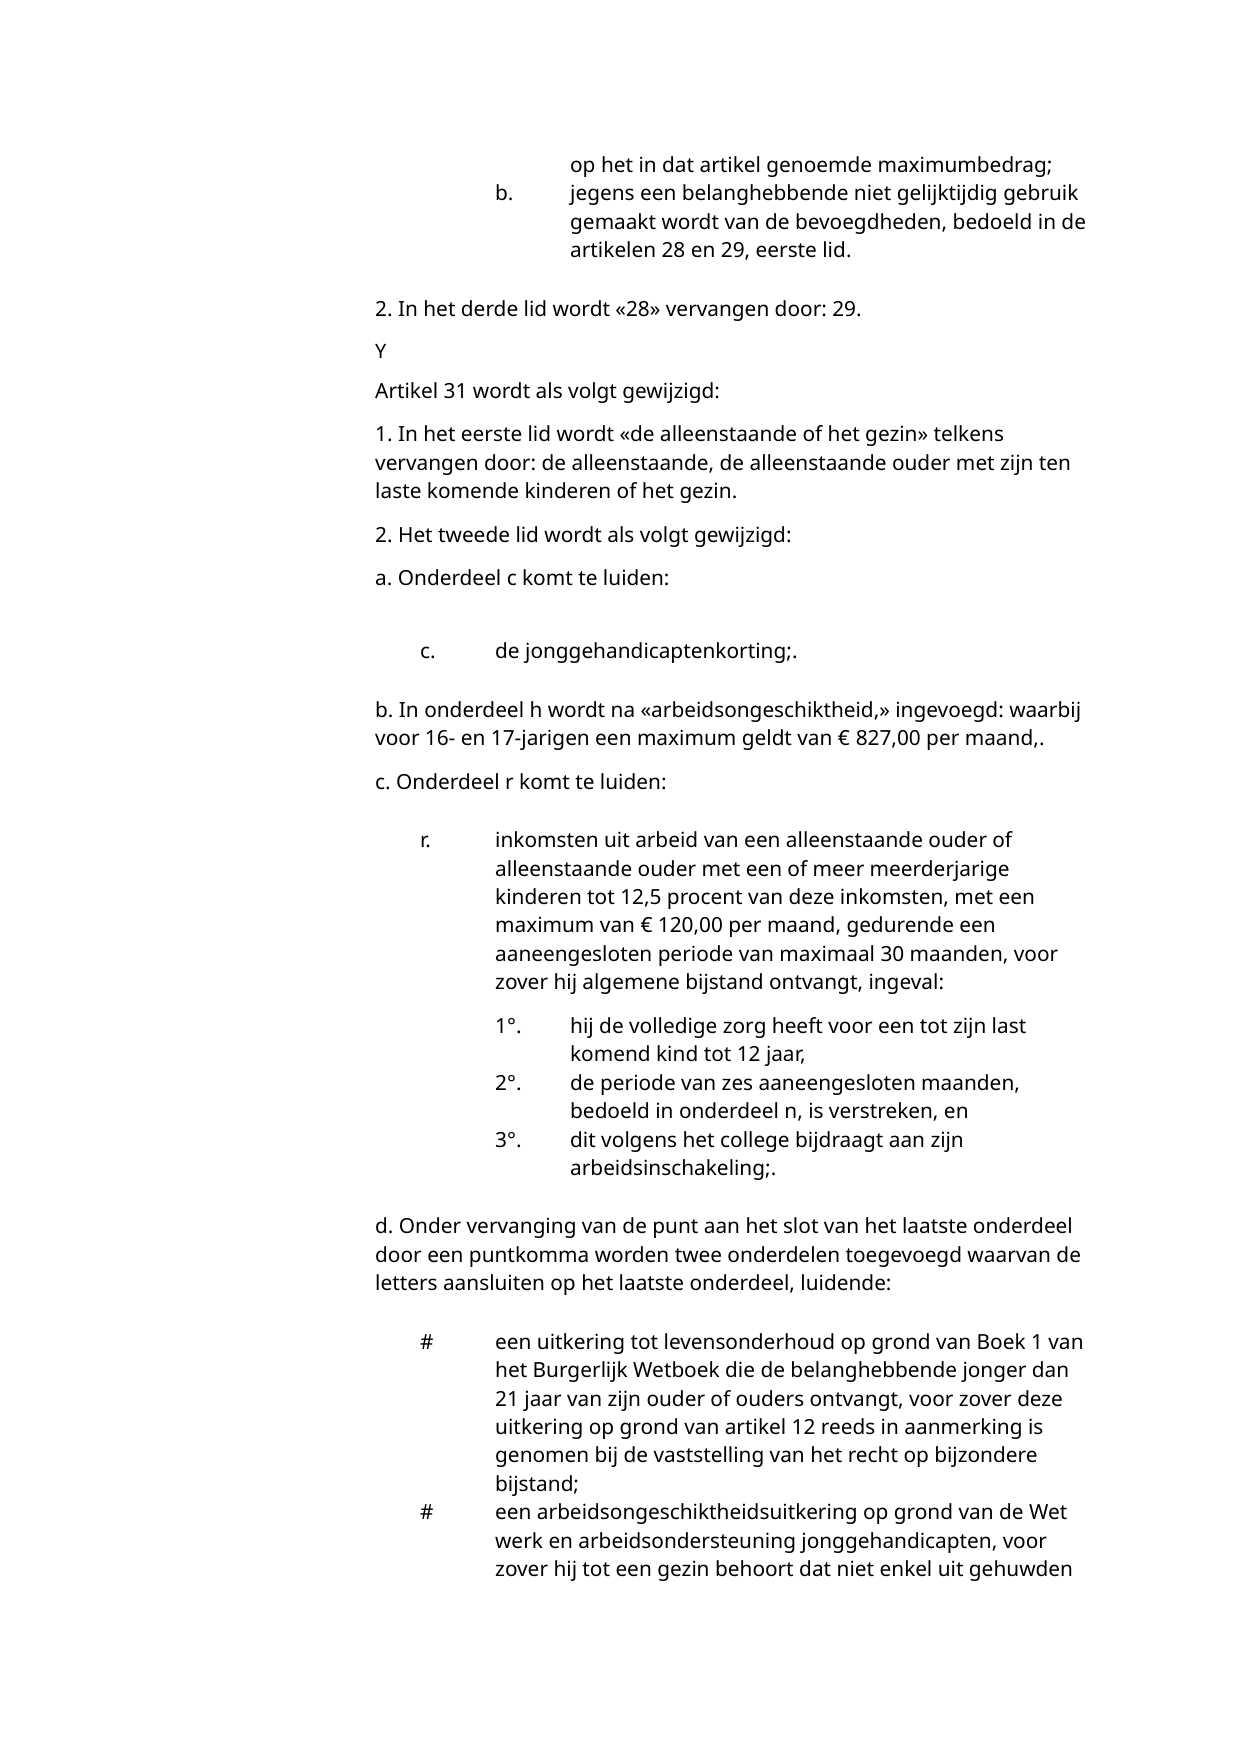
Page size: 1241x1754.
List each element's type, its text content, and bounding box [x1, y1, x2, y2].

list een uitkering tot levensonderhoud op grond van Boek 1 van het Burgerlijk Wetboek die de belanghebbende jonger dan 21 jaar van zijn ouder of ouders ontvangt, voor zover deze uitkering op grond van artikel 12 reeds in aanmerking is genomen bij de vaststelling van het recht op bijzondere bijstand; [420, 1327, 1090, 1497]
text d. Onder vervanging van de punt aan het slot van het laatste onderdeel door een puntkomma worden twee onderdelen toegevoegd waarvan de letters aansluiten op het laatste onderdeel, luidende: [375, 1212, 1090, 1297]
text 2. In het derde lid wordt «28» vervangen door: 29. [375, 294, 1090, 322]
text Artikel 31 wordt als volgt gewijzigd: [375, 376, 1090, 404]
list de jonggehandicaptenkorting;. [420, 637, 1090, 665]
list inkomsten uit arbeid van een alleenstaande ouder of alleenstaande ouder met een of meer meerderjarige kinderen tot 12,5 procent van deze inkomsten, met een maximum van € 120,00 per maand, gedurende een aaneengesloten periode van maximaal 30 maanden, voor zover hij algemene bijstand ontvangt, ingeval: [420, 825, 1090, 996]
list de periode van zes aaneengesloten maanden, bedoeld in onderdeel n, is verstreken, en [495, 1068, 1090, 1125]
text Y [375, 337, 1090, 364]
list een arbeidsongeschiktheidsuitkering op grond van de Wet werk en arbeidsondersteuning jonggehandicapten, voor zover hij tot een gezin behoort dat niet enkel uit gehuwden [420, 1497, 1090, 1583]
text c. Onderdeel r komt te luiden: [375, 767, 1090, 795]
list op het in dat artikel genoemde maximumbedrag; [495, 150, 1090, 178]
text 2. Het tweede lid wordt als volgt gewijzigd: [375, 520, 1090, 548]
list jegens een belanghebbende niet gelijktijdig gebruik gemaakt wordt van de bevoegdheden, bedoeld in de artikelen 28 en 29, eerste lid. [495, 178, 1090, 264]
list hij de volledige zorg heeft voor een tot zijn last komend kind tot 12 jaar, [495, 1011, 1090, 1068]
text a. Onderdeel c komt te luiden: [375, 563, 1090, 592]
text 1. In het eerste lid wordt «de alleenstaande of het gezin» telkens vervangen door: de alleenstaande, de alleenstaande ouder met zijn ten laste komende kinderen of het gezin. [375, 419, 1090, 505]
list dit volgens het college bijdraagt aan zijn arbeidsinschakeling;. [495, 1125, 1090, 1182]
text b. In onderdeel h wordt na «arbeidsongeschiktheid,» ingevoegd: waarbij voor 16- en 17-jarigen een maximum geldt van € 827,00 per maand,. [375, 695, 1090, 752]
